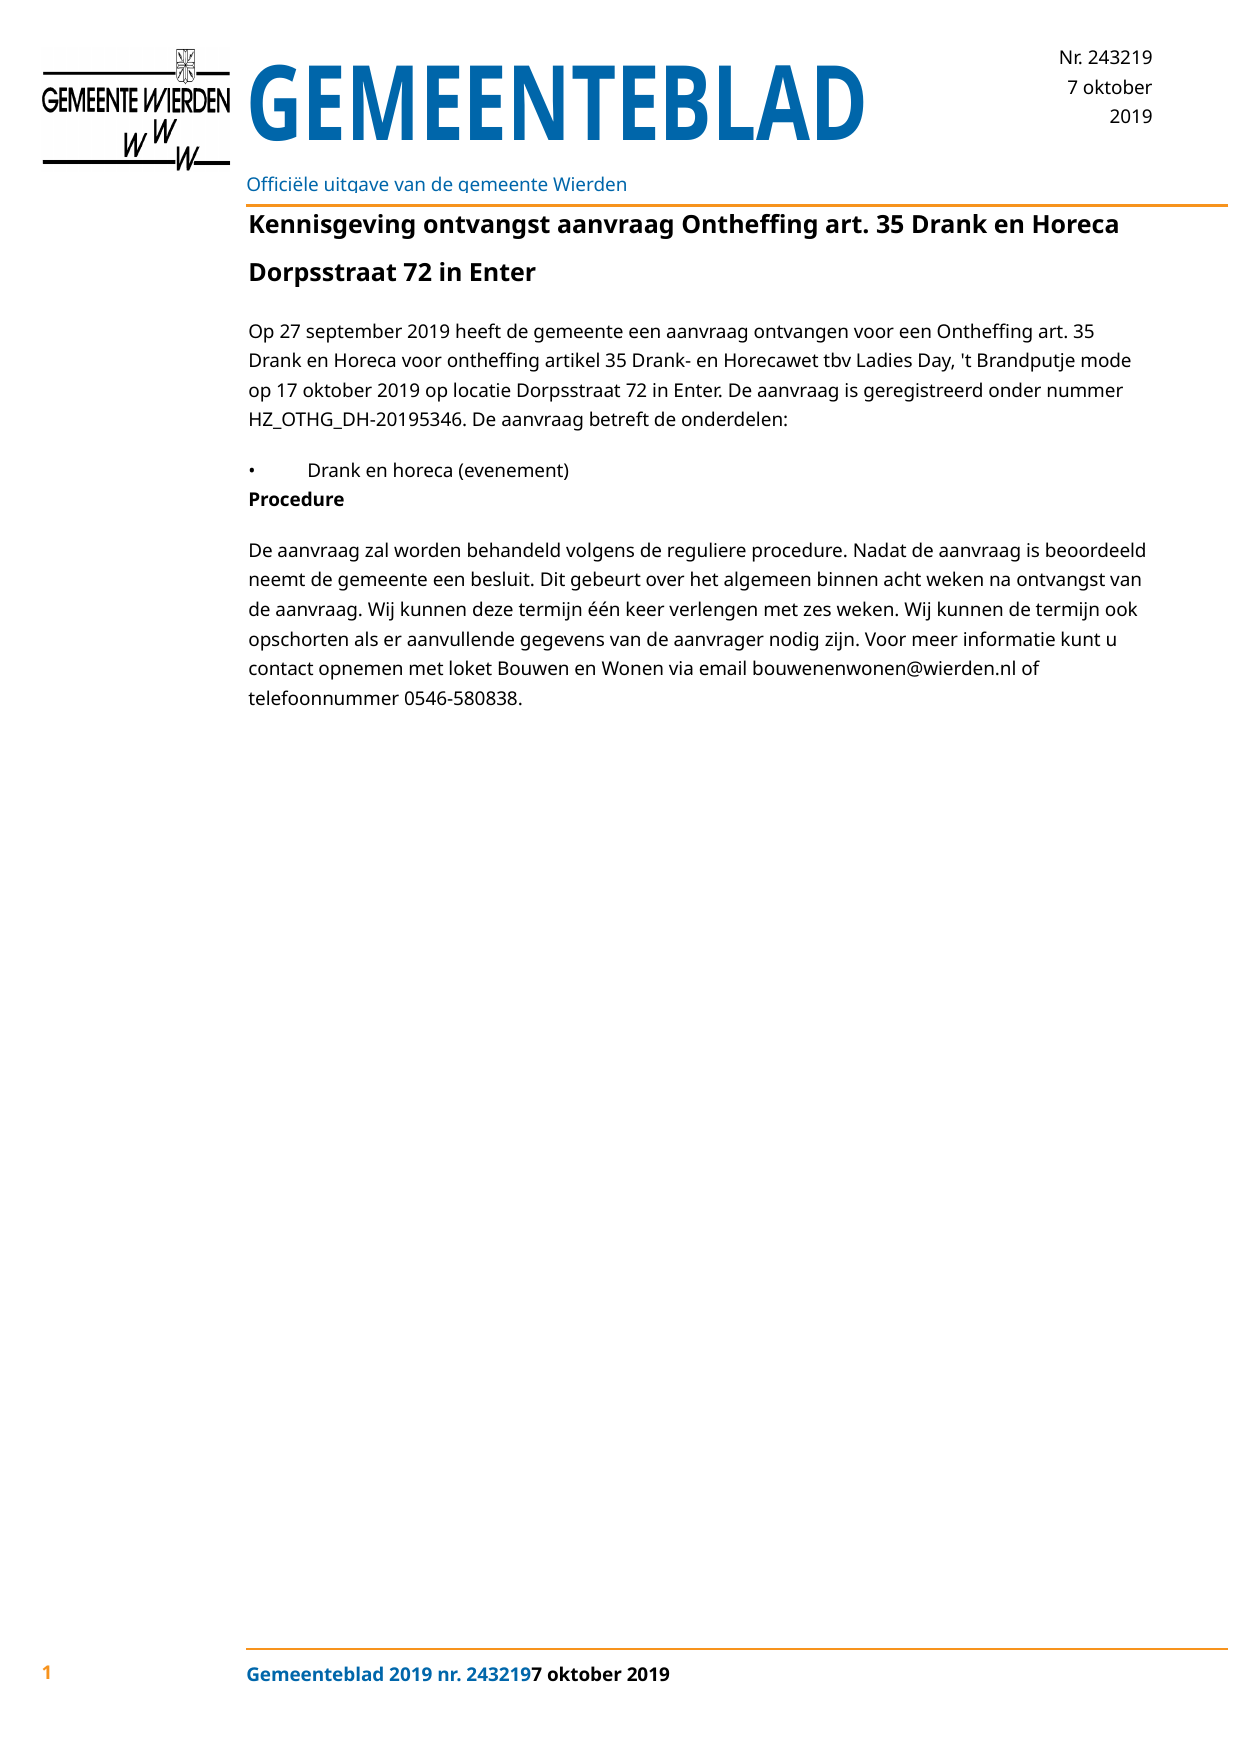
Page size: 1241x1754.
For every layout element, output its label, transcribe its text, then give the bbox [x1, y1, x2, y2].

text Kennisgeving ontvangst aanvraag Ontheffing art. 35 Drank en Horeca Dorpsstraat 72 in Enter [248, 207, 1152, 288]
list Drank en horeca (evenement) [248, 457, 1152, 483]
picture [41, 47, 231, 172]
text Op 27 september 2019 heeft de gemeente een aanvraag ontvangen voor een Ontheffing art. 35 Drank en Horeca voor ontheffing artikel 35 Drank- en Horecawet tbv Ladies Day, 't Brandputje mode op 17 oktober 2019 op locatie Dorpsstraat 72 in Enter. De aanvraag is geregistreerd onder nummer HZ_OTHG_DH-20195346. De aanvraag betreft de onderdelen: [248, 318, 1152, 432]
text Procedure [248, 487, 1152, 512]
text De aanvraag zal worden behandeld volgens de reguliere procedure. Nadat de aanvraag is beoordeeld neemt de gemeente een besluit. Dit gebeurt over het algemeen binnen acht weken na ontvangst van de aanvraag. Wij kunnen deze termijn één keer verlengen met zes weken. Wij kunnen de termijn ook opschorten als er aanvullende gegevens van de aanvrager nodig zijn. Voor meer informatie kunt u contact opnemen met loket Bouwen en Wonen via email bouwenenwonen@wierden.nl of telefoonnummer 0546-580838. [248, 537, 1152, 711]
